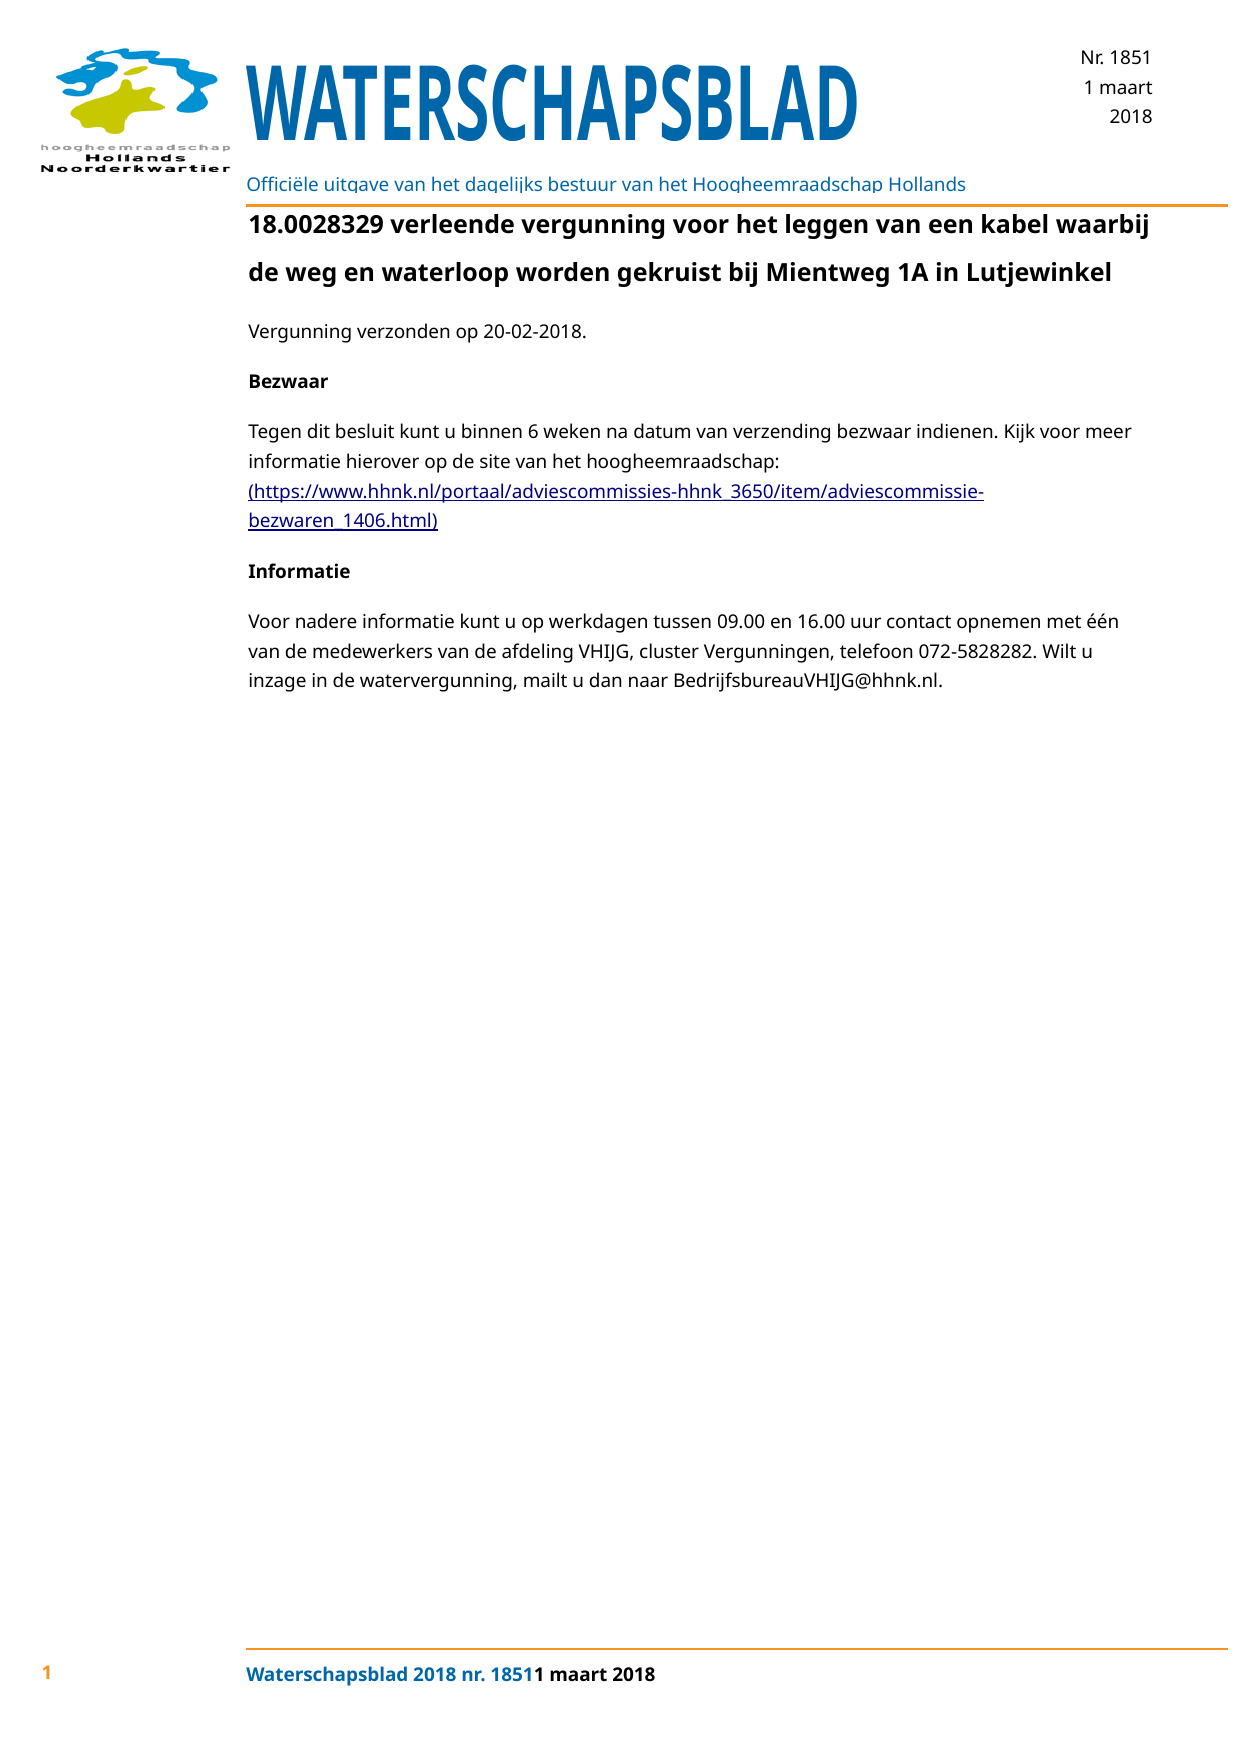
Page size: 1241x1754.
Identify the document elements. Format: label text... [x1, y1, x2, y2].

text Voor nadere informatie kunt u op werkdagen tussen 09.00 en 16.00 uur contact opnemen met één van de medewerkers van de afdeling VHIJG, cluster Vergunningen, telefoon 072-5828282. Wilt u inzage in de watervergunning, mailt u dan naar BedrijfsbureauVHIJG@hhnk.nl. [248, 608, 1152, 693]
text Informatie [248, 558, 1152, 584]
picture [41, 47, 231, 172]
text 18.0028329 verleende vergunning voor het leggen van een kabel waarbij de weg en waterloop worden gekruist bij Mientweg 1A in Lutjewinkel [248, 207, 1152, 288]
text Vergunning verzonden op 20-02-2018. [248, 318, 1152, 344]
text Bezwaar [248, 368, 1152, 394]
text Tegen dit besluit kunt u binnen 6 weken na datum van verzending bezwaar indienen. Kijk voor meer informatie hierover op de site van het hoogheemraadschap: (https://www.hhnk.nl/portaal/adviescommissies-hhnk_3650/item/adviescommissie-bezwaren_1406.html) [248, 419, 1152, 533]
